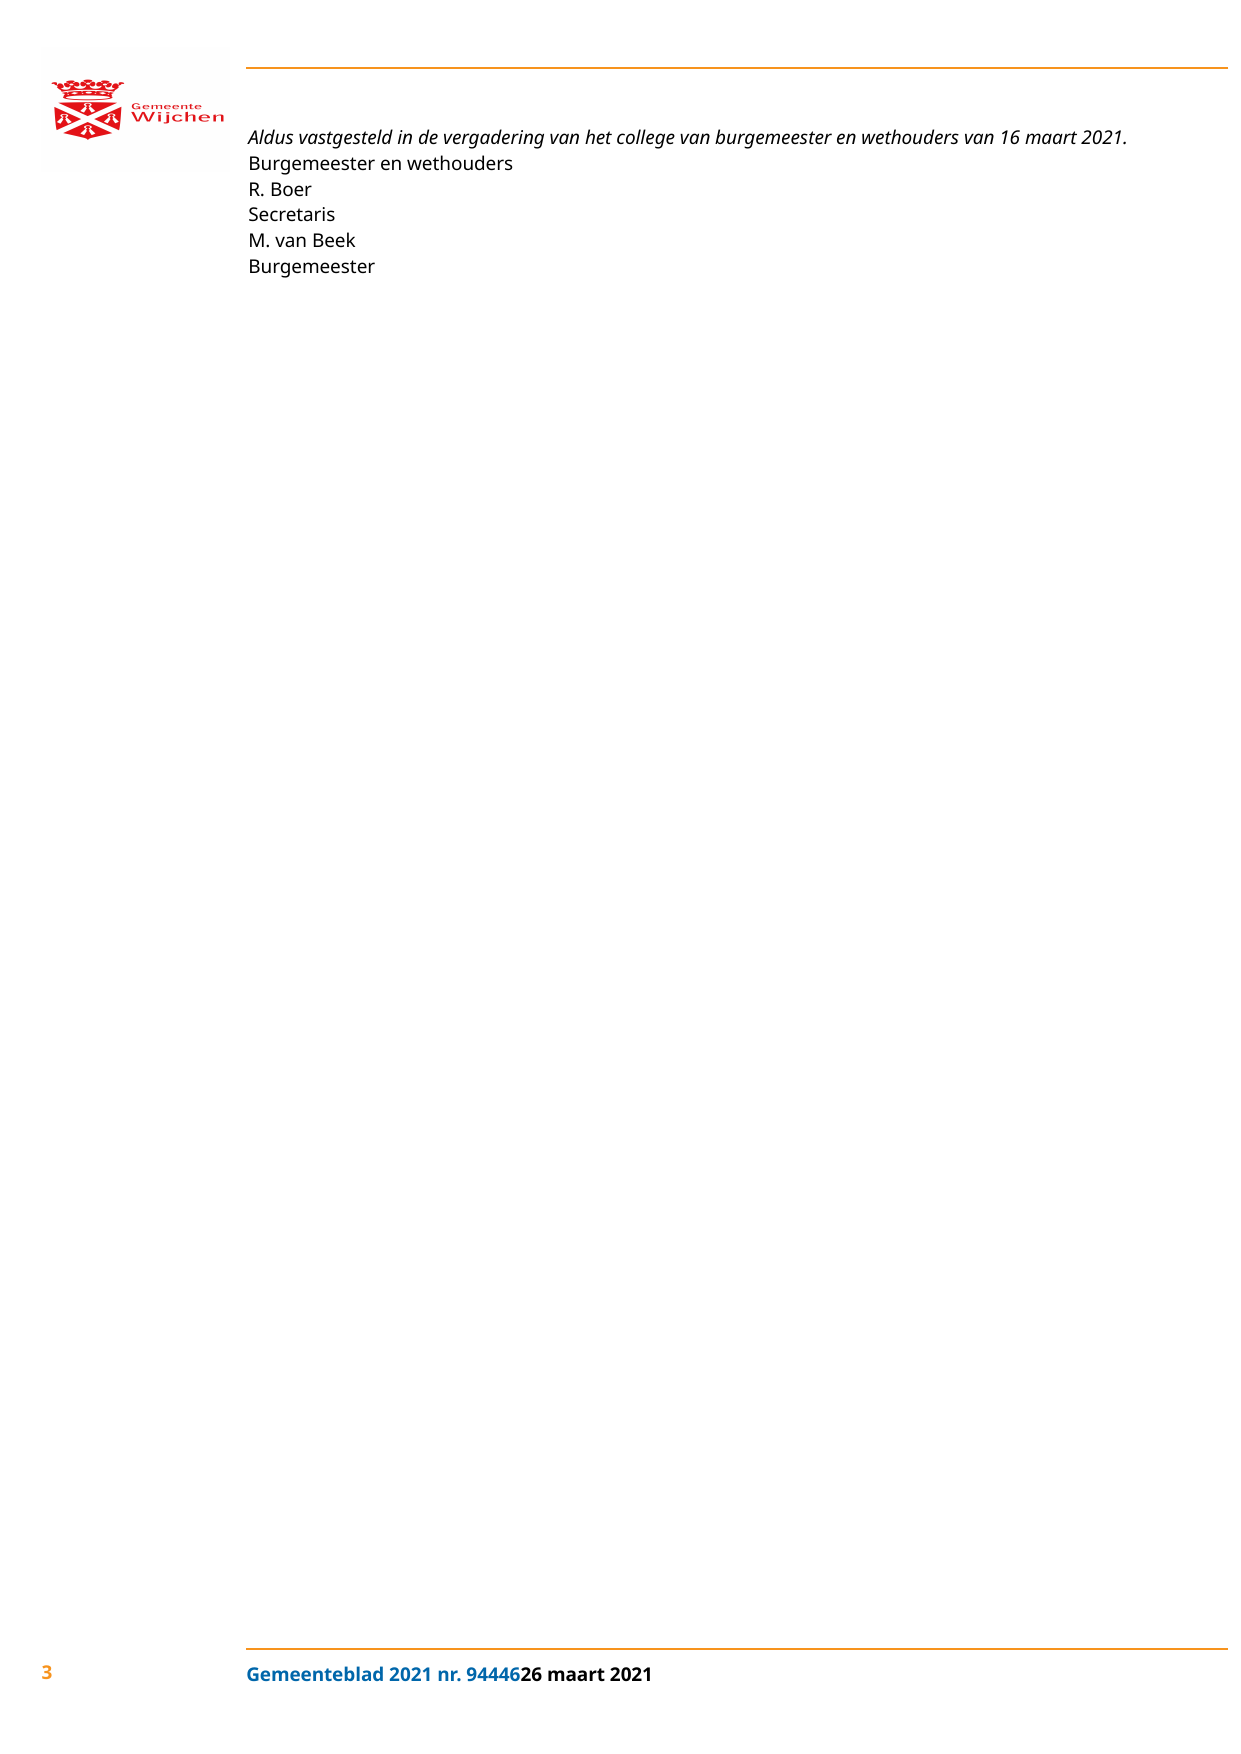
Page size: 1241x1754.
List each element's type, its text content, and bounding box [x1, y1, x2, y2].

text Secretaris [248, 202, 1152, 227]
text Burgemeester [248, 253, 1152, 279]
picture [41, 47, 231, 172]
text R. Boer [248, 176, 1152, 202]
text Aldus vastgesteld in de vergadering van het college van burgemeester en wethouders van 16 maart 2021. [248, 124, 1152, 150]
text M. van Beek [248, 227, 1152, 253]
text Burgemeester en wethouders [248, 150, 1152, 176]
